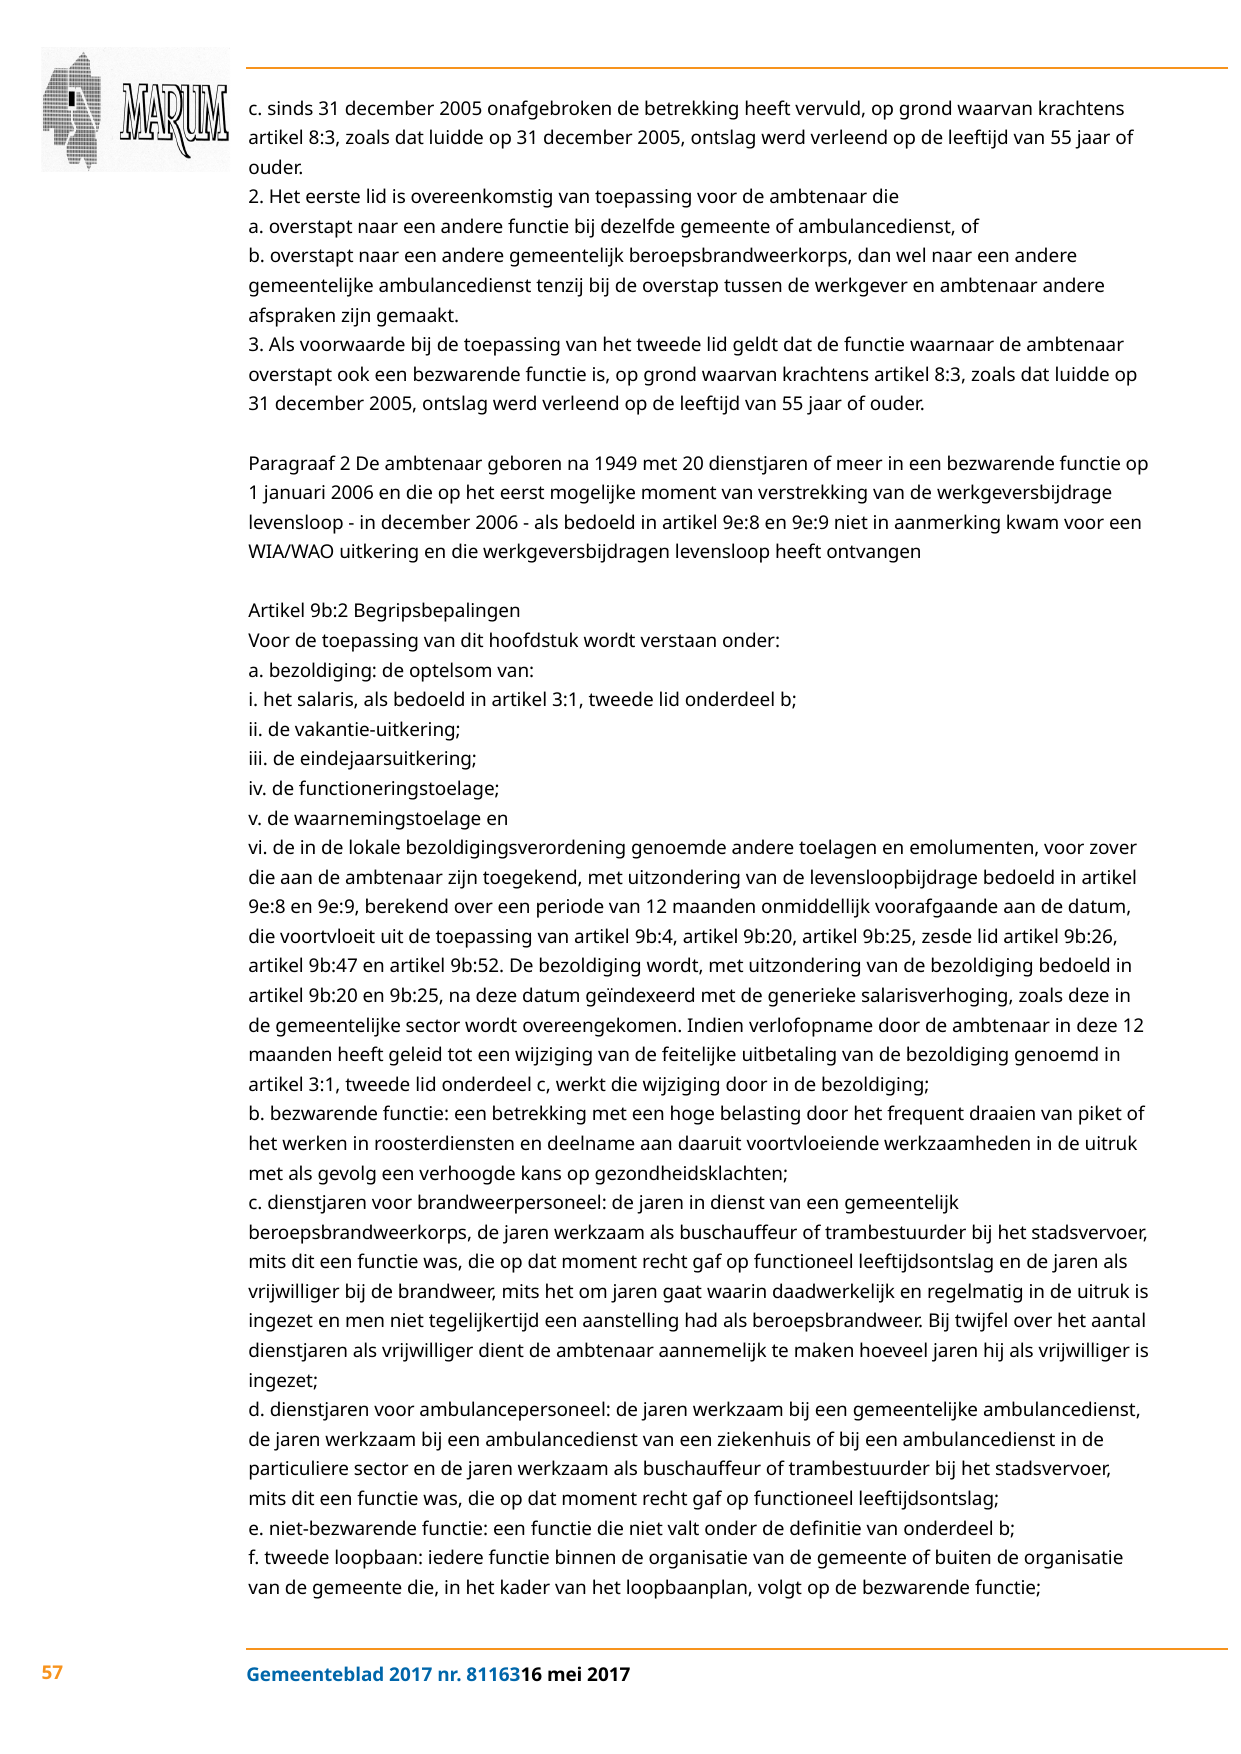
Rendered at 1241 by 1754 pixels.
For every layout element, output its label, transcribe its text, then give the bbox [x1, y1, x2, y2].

text b. overstapt naar een andere gemeentelijk beroepsbrandweerkorps, dan wel naar een andere gemeentelijke ambulancedienst tenzij bij de overstap tussen de werkgever en ambtenaar andere afspraken zijn gemaakt. [248, 243, 1152, 328]
picture [41, 47, 231, 172]
text b. bezwarende functie: een betrekking met een hoge belasting door het frequent draaien van piket of het werken in roosterdiensten en deelname aan daaruit voortvloeiende werkzaamheden in de uitruk met als gevolg een verhoogde kans op gezondheidsklachten; [248, 1101, 1152, 1186]
text c. sinds 31 december 2005 onafgebroken de betrekking heeft vervuld, op grond waarvan krachtens artikel 8:3, zoals dat luidde op 31 december 2005, ontslag werd verleend op de leeftijd van 55 jaar of ouder. [248, 95, 1152, 180]
text a. bezoldiging: de optelsom van: [248, 657, 1152, 683]
text Artikel 9b:2 Begripsbepalingen [248, 598, 1152, 623]
text c. dienstjaren voor brandweerpersoneel: de jaren in dienst van een gemeentelijk beroepsbrandweerkorps, de jaren werkzaam als buschauffeur of trambestuurder bij het stadsvervoer, mits dit een functie was, die op dat moment recht gaf op functioneel leeftijdsontslag en de jaren als vrijwilliger bij de brandweer, mits het om jaren gaat waarin daadwerkelijk en regelmatig in de uitruk is ingezet en men niet tegelijkertijd een aanstelling had als beroepsbrandweer. Bij twijfel over het aantal dienstjaren als vrijwilliger dient de ambtenaar aannemelijk te maken hoeveel jaren hij als vrijwilliger is ingezet; [248, 1189, 1152, 1393]
text a. overstapt naar een andere functie bij dezelfde gemeente of ambulancedienst, of [248, 213, 1152, 239]
text Voor de toepassing van dit hoofdstuk wordt verstaan onder: [248, 627, 1152, 653]
text iii. de eindejaarsuitkering; [248, 746, 1152, 771]
text v. de waarnemingstoelage en [248, 805, 1152, 831]
text vi. de in de lokale bezoldigingsverordening genoemde andere toelagen en emolumenten, voor zover die aan de ambtenaar zijn toegekend, met uitzondering van de levensloopbijdrage bedoeld in artikel 9e:8 en 9e:9, berekend over een periode van 12 maanden onmiddellijk voorafgaande aan de datum, die voortvloeit uit de toepassing van artikel 9b:4, artikel 9b:20, artikel 9b:25, zesde lid artikel 9b:26, artikel 9b:47 en artikel 9b:52. De bezoldiging wordt, met uitzondering van de bezoldiging bedoeld in artikel 9b:20 en 9b:25, na deze datum geïndexeerd met de generieke salarisverhoging, zoals deze in de gemeentelijke sector wordt overeengekomen. Indien verlofopname door de ambtenaar in deze 12 maanden heeft geleid tot een wijziging van de feitelijke uitbetaling van de bezoldiging genoemd in artikel 3:1, tweede lid onderdeel c, werkt die wijziging door in de bezoldiging; [248, 834, 1152, 1097]
text Paragraaf 2 De ambtenaar geboren na 1949 met 20 dienstjaren of meer in een bezwarende functie op 1 januari 2006 en die op het eerst mogelijke moment van verstrekking van de werkgeversbijdrage levensloop - in december 2006 - als bedoeld in artikel 9e:8 en 9e:9 niet in aanmerking kwam voor een WIA/WAO uitkering en die werkgeversbijdragen levensloop heeft ontvangen [248, 450, 1152, 564]
text iv. de functioneringstoelage; [248, 775, 1152, 801]
text i. het salaris, als bedoeld in artikel 3:1, tweede lid onderdeel b; [248, 686, 1152, 712]
text d. dienstjaren voor ambulancepersoneel: de jaren werkzaam bij een gemeentelijke ambulancedienst, de jaren werkzaam bij een ambulancedienst van een ziekenhuis of bij een ambulancedienst in de particuliere sector en de jaren werkzaam als buschauffeur of trambestuurder bij het stadsvervoer, mits dit een functie was, die op dat moment recht gaf op functioneel leeftijdsontslag; [248, 1396, 1152, 1511]
text 2. Het eerste lid is overeenkomstig van toepassing voor de ambtenaar die [248, 183, 1152, 209]
text 3. Als voorwaarde bij de toepassing van het tweede lid geldt dat de functie waarnaar de ambtenaar overstapt ook een bezwarende functie is, op grond waarvan krachtens artikel 8:3, zoals dat luidde op 31 december 2005, ontslag werd verleend op de leeftijd van 55 jaar of ouder. [248, 331, 1152, 416]
text e. niet-bezwarende functie: een functie die niet valt onder de definitie van onderdeel b; [248, 1515, 1152, 1541]
text f. tweede loopbaan: iedere functie binnen de organisatie van de gemeente of buiten de organisatie van de gemeente die, in het kader van het loopbaanplan, volgt op de bezwarende functie; [248, 1544, 1152, 1600]
text ii. de vakantie-uitkering; [248, 716, 1152, 742]
